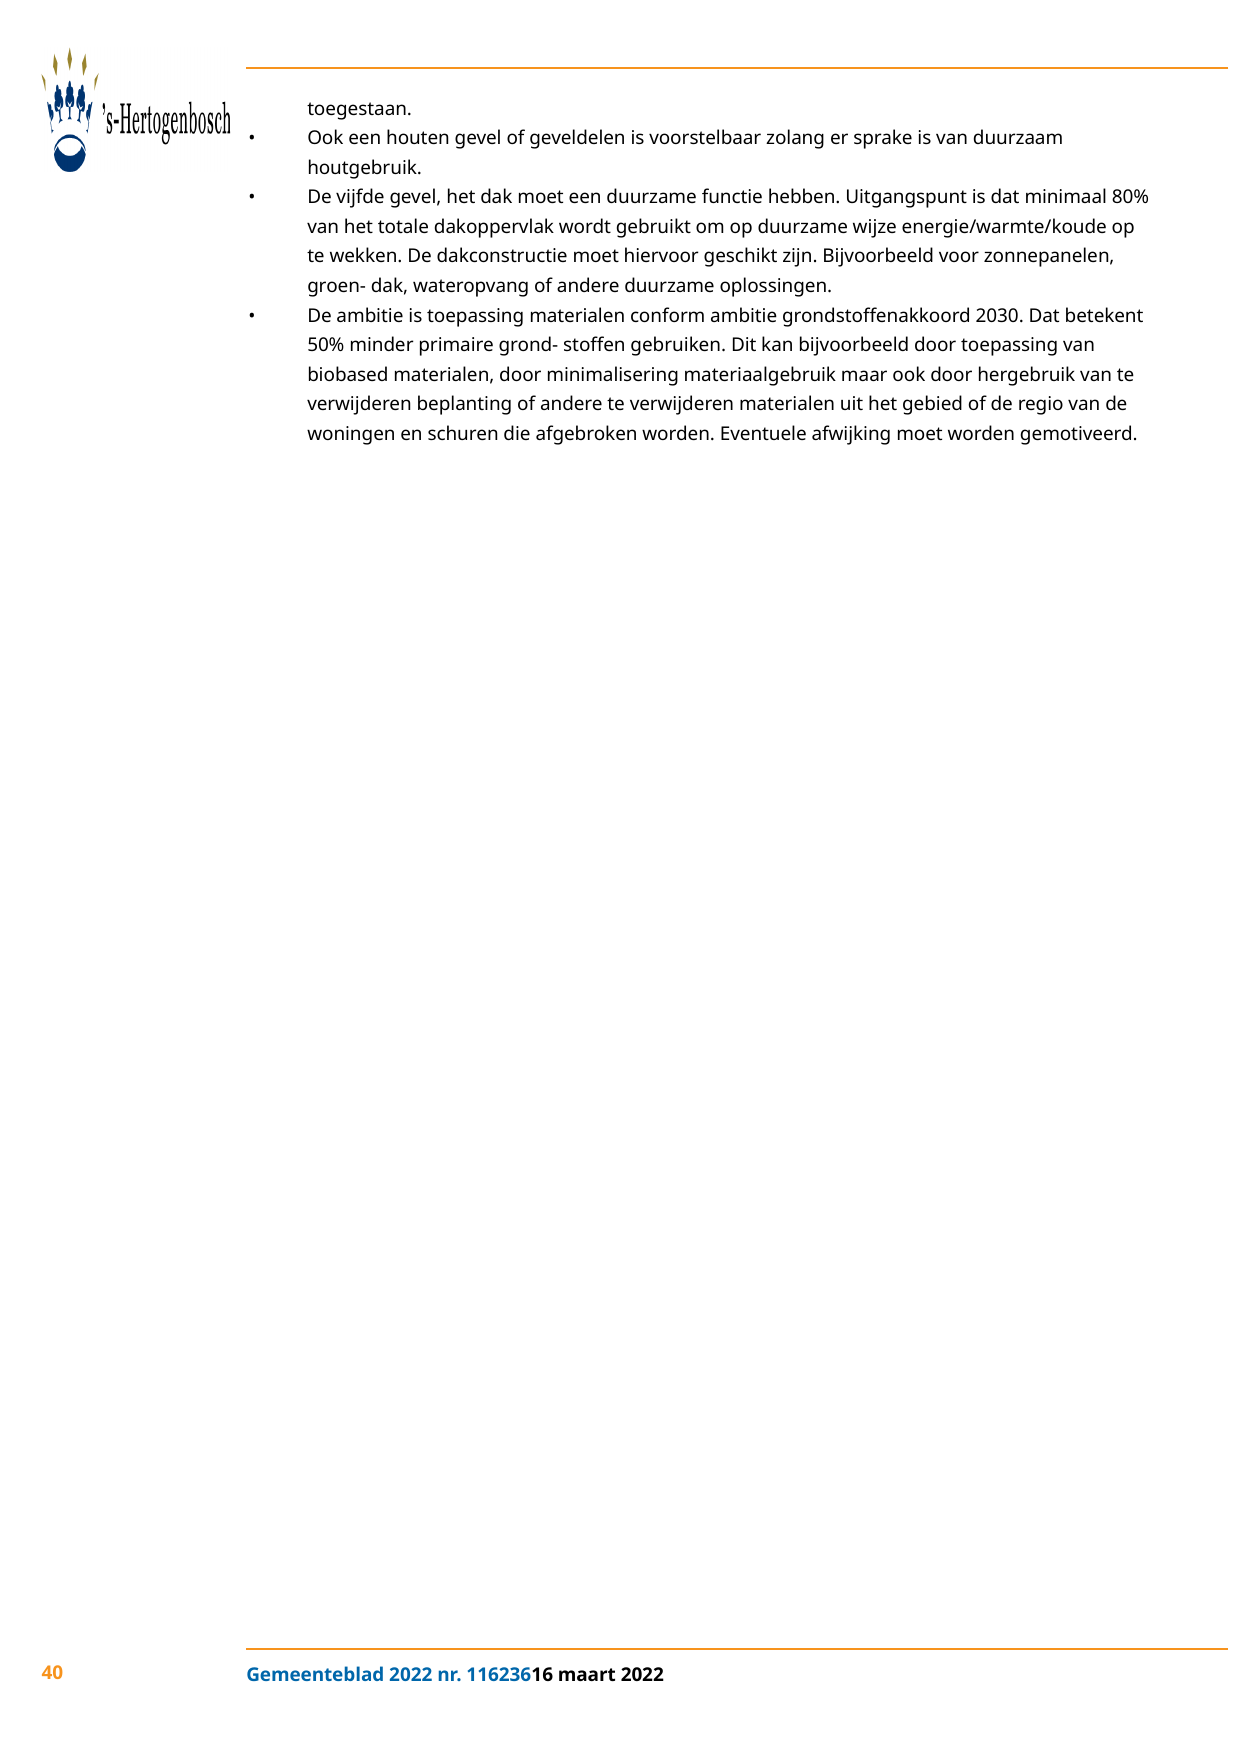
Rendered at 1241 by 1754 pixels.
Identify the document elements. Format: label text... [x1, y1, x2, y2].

list De vijfde gevel, het dak moet een duurzame functie hebben. Uitgangspunt is dat minimaal 80% van het totale dakoppervlak wordt gebruikt om op duurzame wijze energie/warmte/koude op te wekken. De dakconstructie moet hiervoor geschikt zijn. Bijvoorbeeld voor zonnepanelen, groen- dak, wateropvang of andere duurzame oplossingen. [248, 183, 1152, 298]
list Ook een houten gevel of geveldelen is voorstelbaar zolang er sprake is van duurzaam houtgebruik. [248, 124, 1152, 180]
list De ambitie is toepassing materialen conform ambitie grondstoffenakkoord 2030. Dat betekent 50% minder primaire grond- stoffen gebruiken. Dit kan bijvoorbeeld door toepassing van biobased materialen, door minimalisering materiaalgebruik maar ook door hergebruik van te verwijderen beplanting of andere te verwijderen materialen uit het gebied of de regio van de woningen en schuren die afgebroken worden. Eventuele afwijking moet worden gemotiveerd. [248, 302, 1152, 446]
picture [41, 47, 231, 172]
list toegestaan. [248, 95, 1152, 121]
